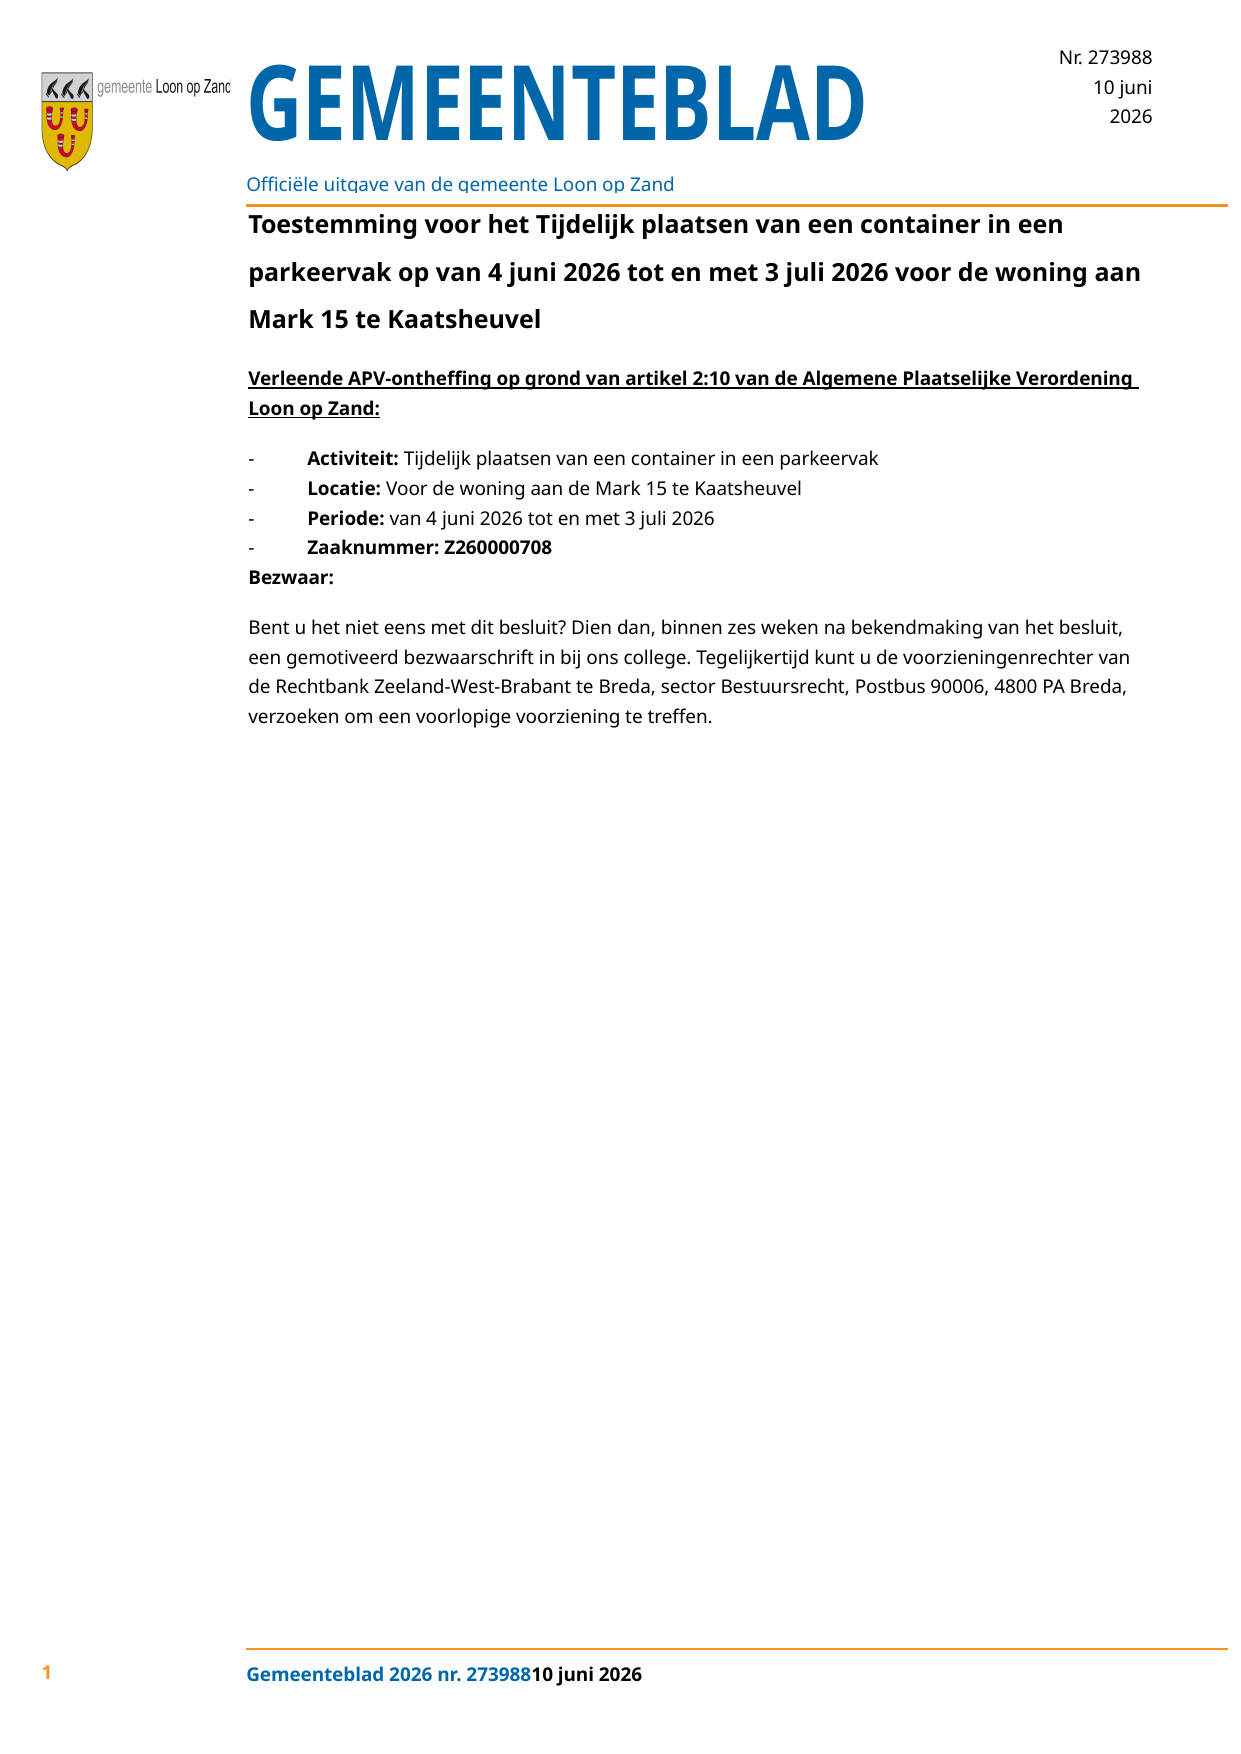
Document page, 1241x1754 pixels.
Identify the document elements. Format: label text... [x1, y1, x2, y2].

list Activiteit: Tijdelijk plaatsen van een container in een parkeervak [248, 446, 1152, 471]
text Bent u het niet eens met dit besluit? Dien dan, binnen zes weken na bekendmaking van het besluit, een gemotiveerd bezwaarschrift in bij ons college. Tegelijkertijd kunt u de voorzieningenrechter van de Rechtbank Zeeland-West-Brabant te Breda, sector Bestuursrecht, Postbus 90006, 4800 PA Breda, verzoeken om een voorlopige voorziening te treffen. [248, 614, 1152, 729]
text Bezwaar: [248, 564, 1152, 589]
list Locatie: Voor de woning aan de Mark 15 te Kaatsheuvel [248, 475, 1152, 501]
list Periode: van 4 juni 2026 tot en met 3 juli 2026 [248, 505, 1152, 530]
list Zaaknummer: Z260000708 [248, 534, 1152, 560]
text Toestemming voor het Tijdelijk plaatsen van een container in een parkeervak op van 4 juni 2026 tot en met 3 juli 2026 voor de woning aan Mark 15 te Kaatsheuvel [248, 207, 1152, 336]
text Verleende APV-ontheffing op grond van artikel 2:10 van de Algemene Plaatselijke Verordening Loon op Zand: [248, 366, 1152, 421]
picture [41, 47, 231, 172]
